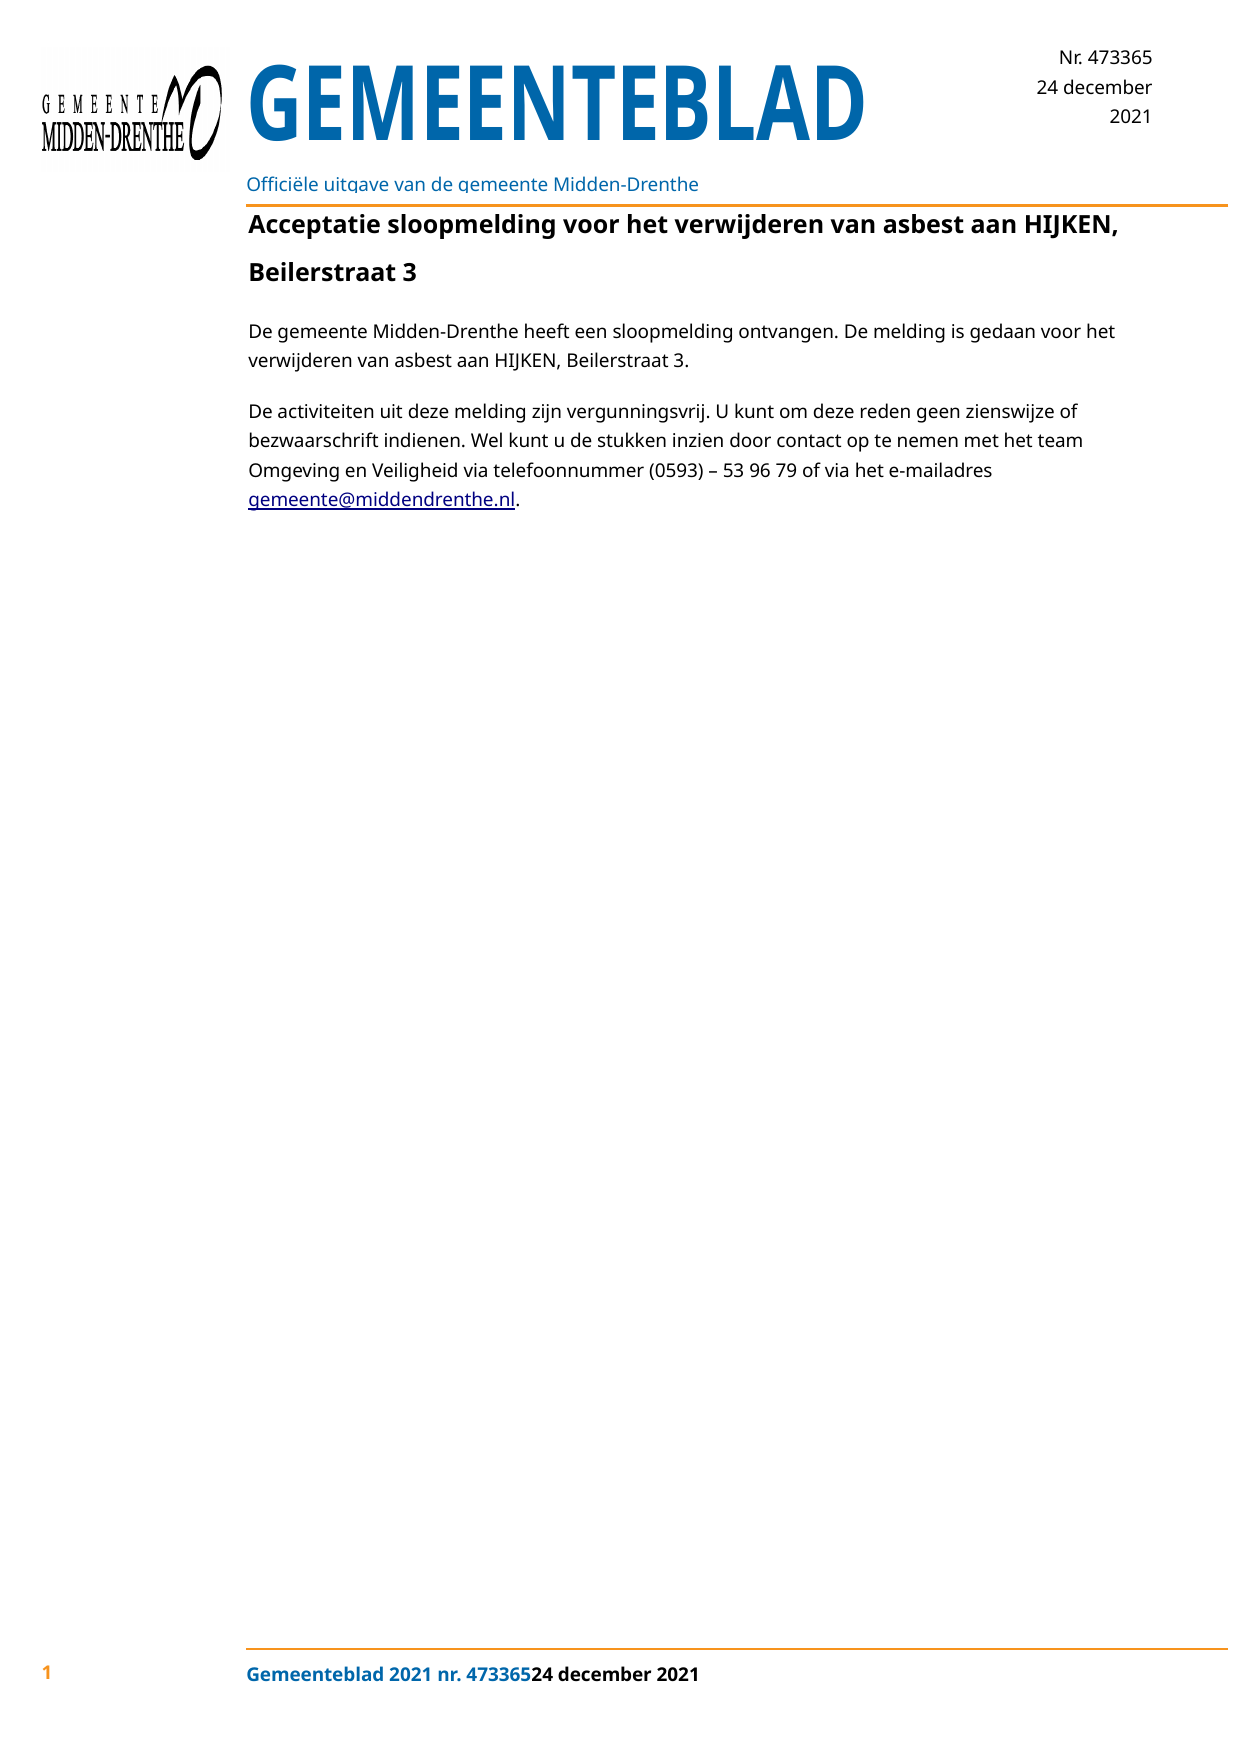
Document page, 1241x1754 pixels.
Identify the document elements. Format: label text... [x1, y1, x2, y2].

text Acceptatie sloopmelding voor het verwijderen van asbest aan HIJKEN, Beilerstraat 3 [248, 207, 1152, 288]
text De gemeente Midden-Drenthe heeft een sloopmelding ontvangen. De melding is gedaan voor het verwijderen van asbest aan HIJKEN, Beilerstraat 3. [248, 318, 1152, 373]
picture [41, 47, 231, 172]
text De activiteiten uit deze melding zijn vergunningsvrij. U kunt om deze reden geen zienswijze of bezwaarschrift indienen. Wel kunt u de stukken inzien door contact op te nemen met het team Omgeving en Veiligheid via telefoonnummer (0593) – 53 96 79 of via het e-mailadres gemeente@middendrenthe.nl. [248, 398, 1152, 512]
